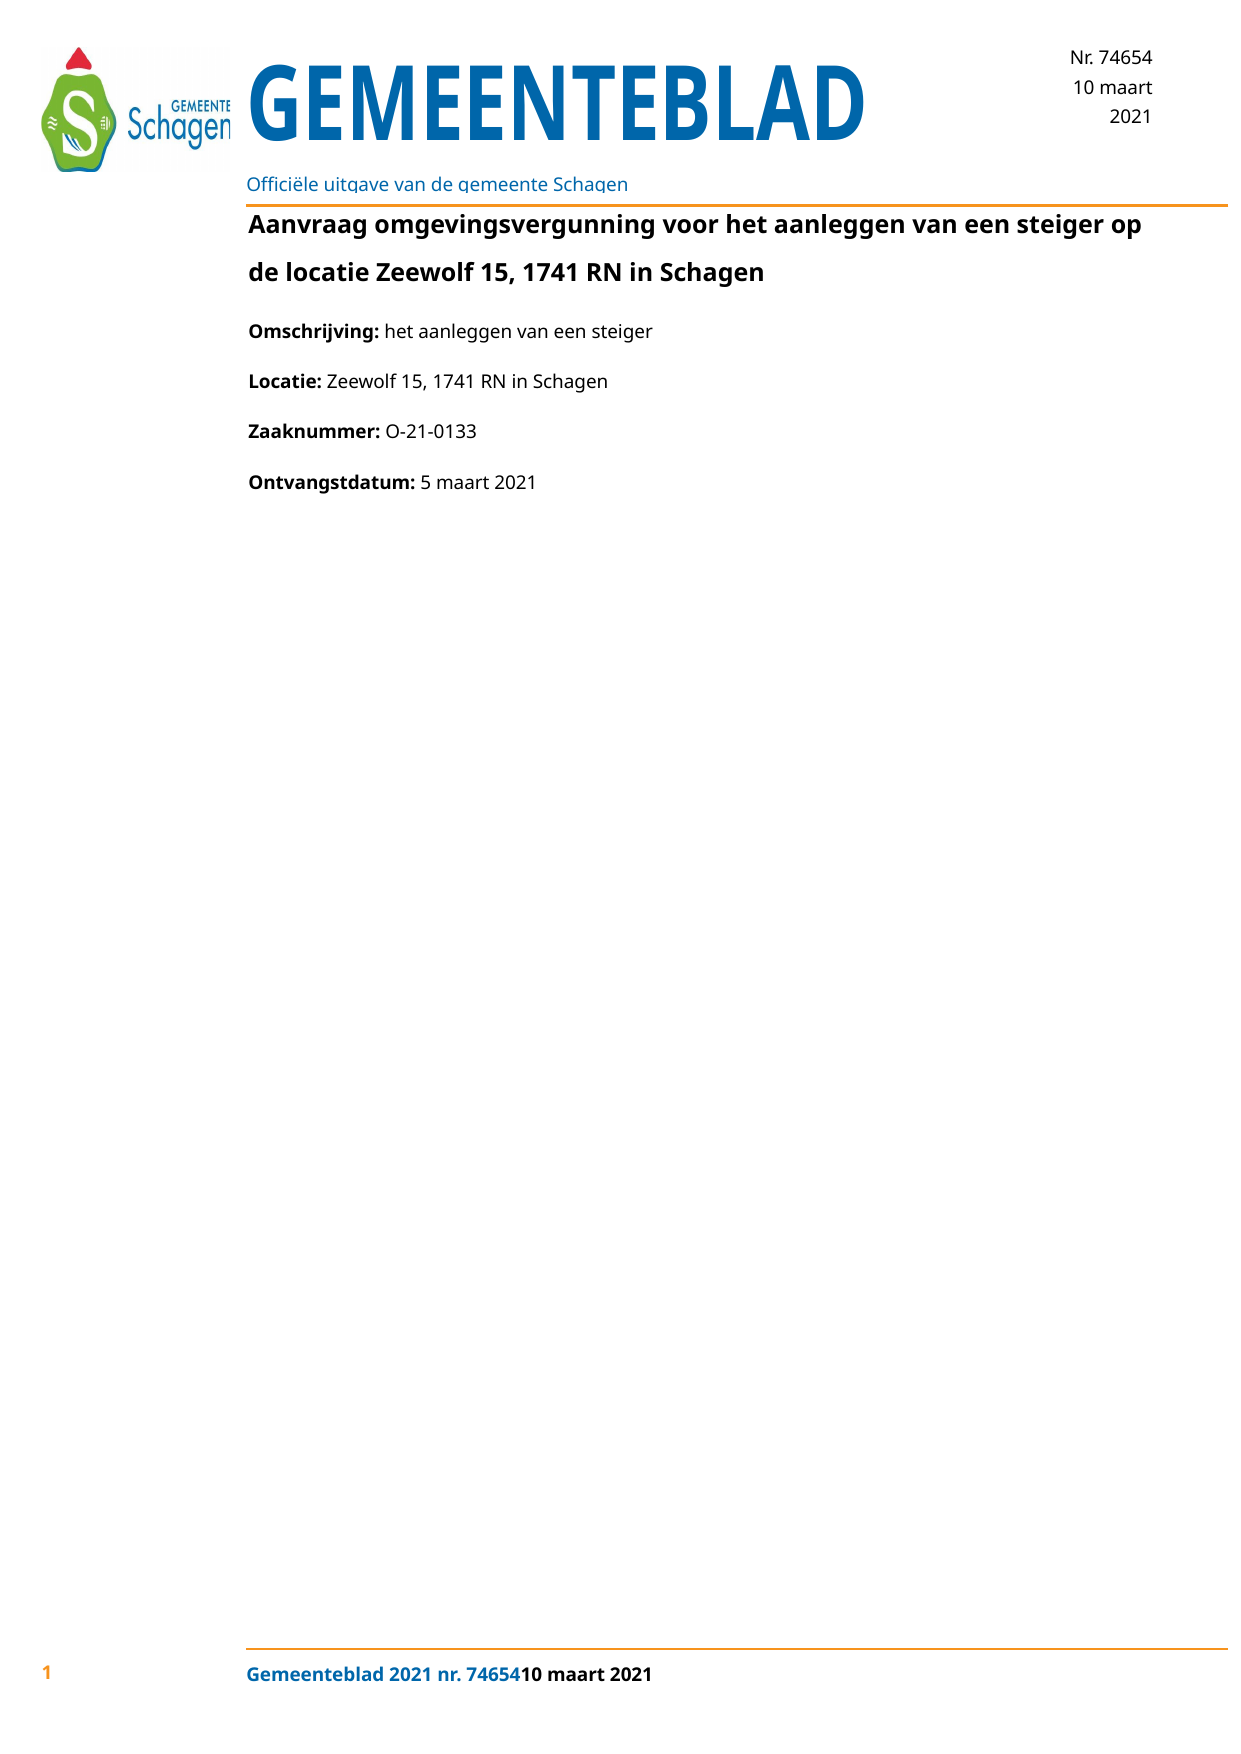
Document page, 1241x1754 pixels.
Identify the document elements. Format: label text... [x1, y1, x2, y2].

text Zaaknummer: O-21-0133 [248, 419, 1152, 444]
text Omschrijving: het aanleggen van een steiger [248, 318, 1152, 344]
text Aanvraag omgevingsvergunning voor het aanleggen van een steiger op de locatie Zeewolf 15, 1741 RN in Schagen [248, 207, 1152, 288]
picture [41, 47, 231, 172]
text Locatie: Zeewolf 15, 1741 RN in Schagen [248, 368, 1152, 394]
text Ontvangstdatum: 5 maart 2021 [248, 469, 1152, 495]
